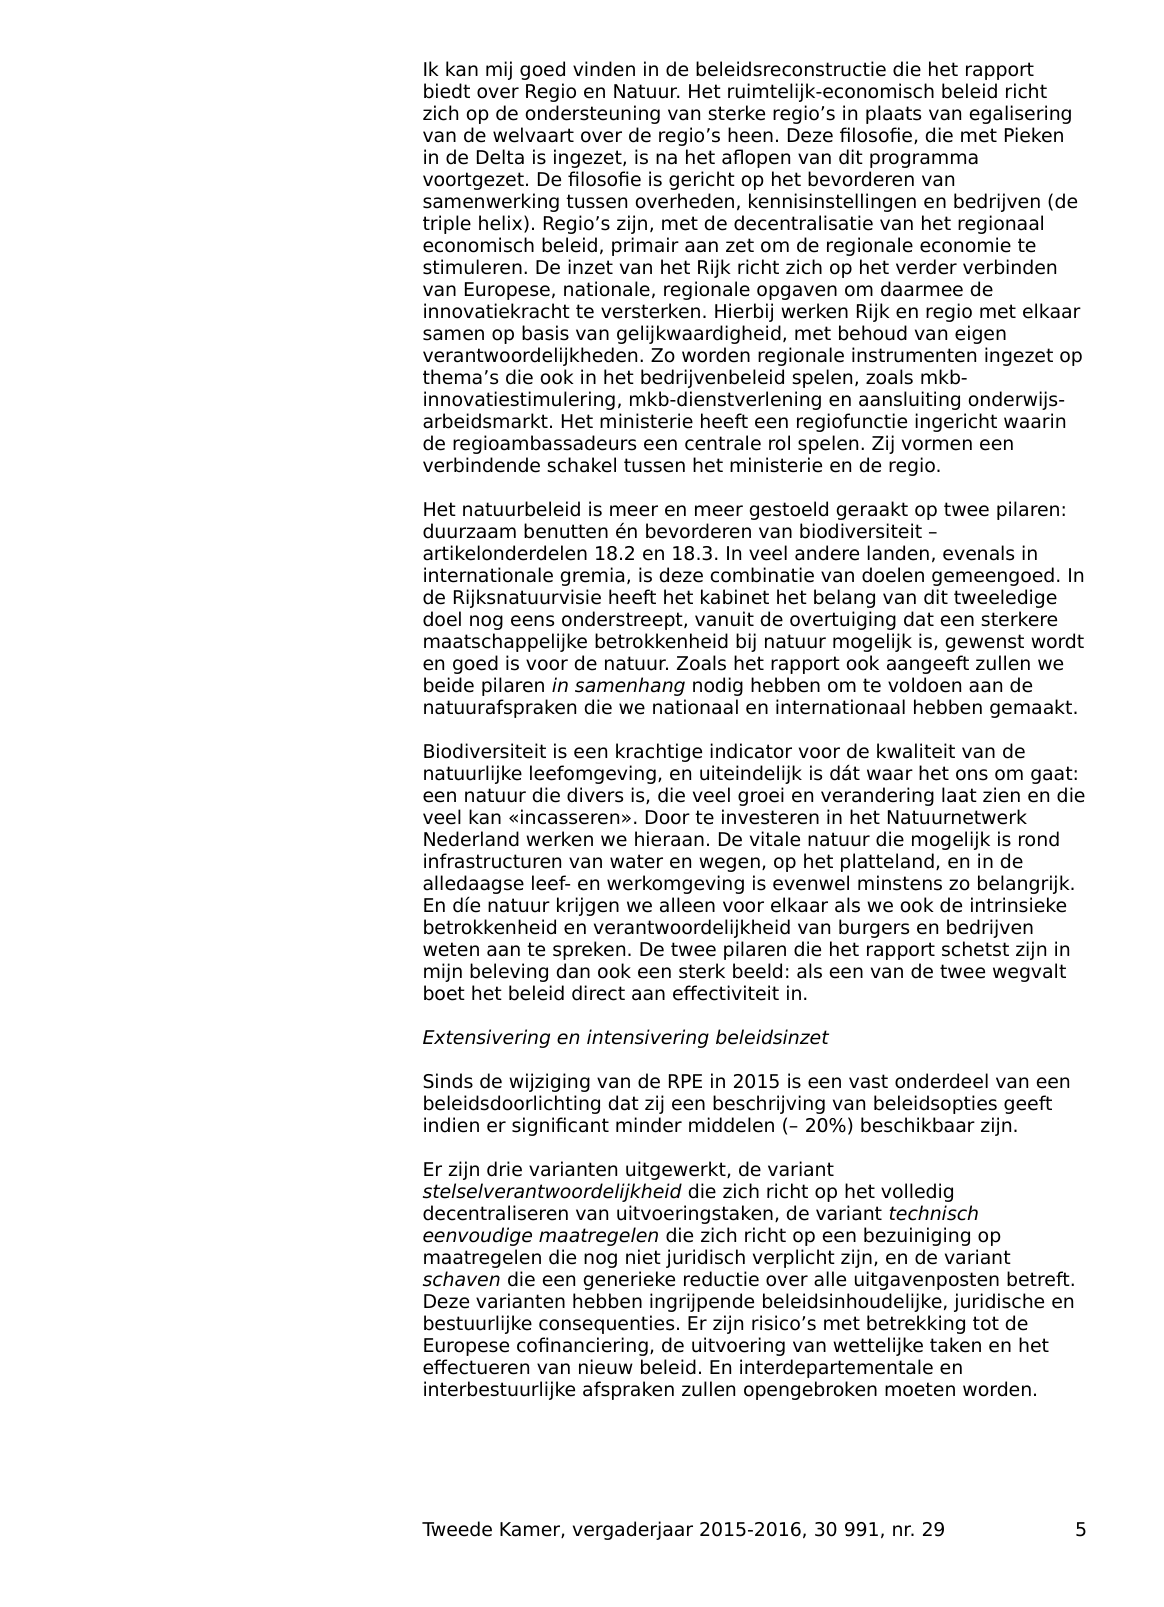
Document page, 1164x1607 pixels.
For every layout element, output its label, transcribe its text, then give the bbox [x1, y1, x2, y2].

text Ik kan mij goed vinden in de beleidsreconstructie die het rapport biedt over Regio en Natuur. Het ruimtelijk-economisch beleid richt zich op de ondersteuning van sterke regio’s in plaats van egalisering van de welvaart over de regio’s heen. Deze filosofie, die met Pieken in de Delta is ingezet, is na het aflopen van dit programma voortgezet. De filosofie is gericht op het bevorderen van samenwerking tussen overheden, kennisinstellingen en bedrijven (de triple helix). Regio’s zijn, met de decentralisatie van het regionaal economisch beleid, primair aan zet om de regionale economie te stimuleren. De inzet van het Rijk richt zich op het verder verbinden van Europese, nationale, regionale opgaven om daarmee de innovatiekracht te versterken. Hierbij werken Rijk en regio met elkaar samen op basis van gelijkwaardigheid, met behoud van eigen verantwoordelijkheden. Zo worden regionale instrumenten ingezet op thema’s die ook in het bedrijvenbeleid spelen, zoals mkb-innovatiestimulering, mkb-dienstverlening en aansluiting onderwijs-arbeidsmarkt. Het ministerie heeft een regiofunctie ingericht waarin de regioambassadeurs een centrale rol spelen. Zij vormen een verbindende schakel tussen het ministerie en de regio. [422, 59, 1087, 477]
text Het natuurbeleid is meer en meer gestoeld geraakt op twee pilaren: duurzaam benutten én bevorderen van biodiversiteit – artikelonderdelen 18.2 en 18.3. In veel andere landen, evenals in internationale gremia, is deze combinatie van doelen gemeengoed. In de Rijksnatuurvisie heeft het kabinet het belang van dit tweeledige doel nog eens onderstreept, vanuit de overtuiging dat een sterkere maatschappelijke betrokkenheid bij natuur mogelijk is, gewenst wordt en goed is voor de natuur. Zoals het rapport ook aangeeft zullen we beide pilaren in samenhang nodig hebben om te voldoen aan de natuurafspraken die we nationaal en internationaal hebben gemaakt. [422, 499, 1087, 719]
text Sinds de wijziging van de RPE in 2015 is een vast onderdeel van een beleidsdoorlichting dat zij een beschrijving van beleidsopties geeft indien er significant minder middelen (– 20%) beschikbaar zijn. [422, 1071, 1087, 1137]
text Biodiversiteit is een krachtige indicator voor de kwaliteit van de natuurlijke leefomgeving, en uiteindelijk is dát waar het ons om gaat: een natuur die divers is, die veel groei en verandering laat zien en die veel kan «incasseren». Door te investeren in het Natuurnetwerk Nederland werken we hieraan. De vitale natuur die mogelijk is rond infrastructuren van water en wegen, op het platteland, en in de alledaagse leef- en werkomgeving is evenwel minstens zo belangrijk. En díe natuur krijgen we alleen voor elkaar als we ook de intrinsieke betrokkenheid en verantwoordelijkheid van burgers en bedrijven weten aan te spreken. De twee pilaren die het rapport schetst zijn in mijn beleving dan ook een sterk beeld: als een van de twee wegvalt boet het beleid direct aan effectiviteit in. [422, 741, 1087, 1004]
subtitle Extensivering en intensivering beleidsinzet [422, 1027, 1087, 1049]
text Er zijn drie varianten uitgewerkt, de variant stelselverantwoordelijkheid die zich richt op het volledig decentraliseren van uitvoeringstaken, de variant technisch eenvoudige maatregelen die zich richt op een bezuiniging op maatregelen die nog niet juridisch verplicht zijn, en de variant schaven die een generieke reductie over alle uitgavenposten betreft. Deze varianten hebben ingrijpende beleidsinhoudelijke, juridische en bestuurlijke consequenties. Er zijn risico’s met betrekking tot de Europese cofinanciering, de uitvoering van wettelijke taken en het effectueren van nieuw beleid. En interdepartementale en interbestuurlijke afspraken zullen opengebroken moeten worden. [422, 1159, 1087, 1401]
